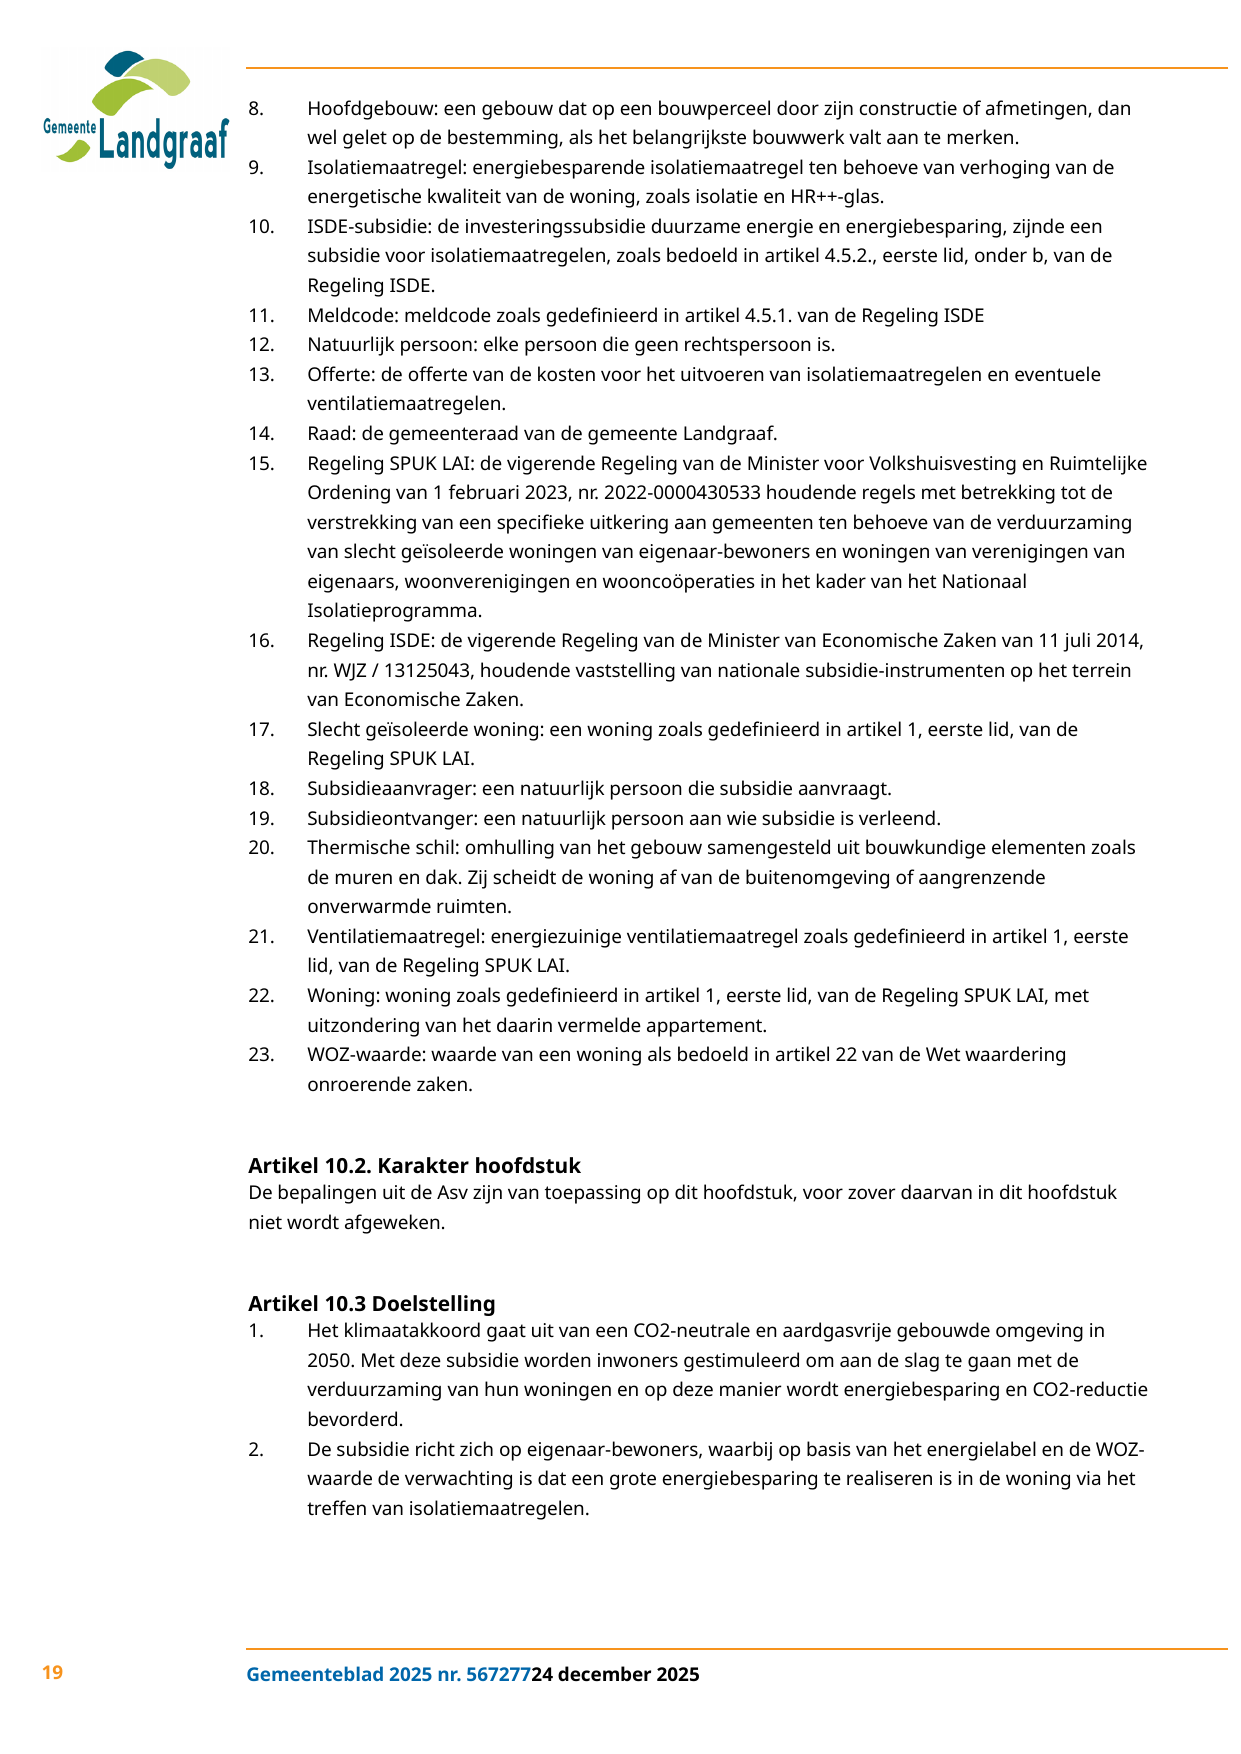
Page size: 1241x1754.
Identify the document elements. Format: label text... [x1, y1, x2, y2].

list Isolatiemaatregel: energiebesparende isolatiemaatregel ten behoeve van verhoging van de energetische kwaliteit van de woning, zoals isolatie en HR++-glas. [248, 154, 1152, 209]
list Slecht geïsoleerde woning: een woning zoals gedefinieerd in artikel 1, eerste lid, van de Regeling SPUK LAI. [248, 716, 1152, 771]
text Artikel 10.3 Doelstelling [248, 1289, 1152, 1317]
list Regeling ISDE: de vigerende Regeling van de Minister van Economische Zaken van 11 juli 2014, nr. WJZ / 13125043, houdende vaststelling van nationale subsidie-instrumenten op het terrein van Economische Zaken. [248, 627, 1152, 712]
list Raad: de gemeenteraad van de gemeente Landgraaf. [248, 420, 1152, 446]
list Subsidieontvanger: een natuurlijk persoon aan wie subsidie is verleend. [248, 805, 1152, 831]
list Het klimaatakkoord gaat uit van een CO2-neutrale en aardgasvrije gebouwde omgeving in 2050. Met deze subsidie worden inwoners gestimuleerd om aan de slag te gaan met de verduurzaming van hun woningen en op deze manier wordt energiebesparing en CO2-reductie bevorderd. [248, 1317, 1152, 1432]
list WOZ-waarde: waarde van een woning als bedoeld in artikel 22 van de Wet waardering onroerende zaken. [248, 1041, 1152, 1097]
list Regeling SPUK LAI: de vigerende Regeling van de Minister voor Volkshuisvesting en Ruimtelijke Ordening van 1 februari 2023, nr. 2022-0000430533 houdende regels met betrekking tot de verstrekking van een specifieke uitkering aan gemeenten ten behoeve van de verduurzaming van slecht geïsoleerde woningen van eigenaar-bewoners en woningen van verenigingen van eigenaars, woonverenigingen en wooncoöperaties in het kader van het Nationaal Isolatieprogramma. [248, 450, 1152, 623]
list Offerte: de offerte van de kosten voor het uitvoeren van isolatiemaatregelen en eventuele ventilatiemaatregelen. [248, 361, 1152, 416]
list ISDE-subsidie: de investeringssubsidie duurzame energie en energiebesparing, zijnde een subsidie voor isolatiemaatregelen, zoals bedoeld in artikel 4.5.2., eerste lid, onder b, van de Regeling ISDE. [248, 213, 1152, 298]
list Subsidieaanvrager: een natuurlijk persoon die subsidie aanvraagt. [248, 775, 1152, 801]
list Woning: woning zoals gedefinieerd in artikel 1, eerste lid, van de Regeling SPUK LAI, met uitzondering van het daarin vermelde appartement. [248, 982, 1152, 1038]
list Natuurlijk persoon: elke persoon die geen rechtspersoon is. [248, 331, 1152, 357]
list Thermische schil: omhulling van het gebouw samengesteld uit bouwkundige elementen zoals de muren en dak. Zij scheidt de woning af van de buitenomgeving of aangrenzende onverwarmde ruimten. [248, 834, 1152, 919]
list Hoofdgebouw: een gebouw dat op een bouwperceel door zijn constructie of afmetingen, dan wel gelet op de bestemming, als het belangrijkste bouwwerk valt aan te merken. [248, 95, 1152, 150]
list De subsidie richt zich op eigenaar-bewoners, waarbij op basis van het energielabel en de WOZ-waarde de verwachting is dat een grote energiebesparing te realiseren is in de woning via het treffen van isolatiemaatregelen. [248, 1436, 1152, 1521]
text Artikel 10.2. Karakter hoofdstuk [248, 1151, 1152, 1179]
list Ventilatiemaatregel: energiezuinige ventilatiemaatregel zoals gedefinieerd in artikel 1, eerste lid, van de Regeling SPUK LAI. [248, 923, 1152, 978]
list Meldcode: meldcode zoals gedefinieerd in artikel 4.5.1. van de Regeling ISDE [248, 302, 1152, 328]
text De bepalingen uit de Asv zijn van toepassing op dit hoofdstuk, voor zover daarvan in dit hoofdstuk niet wordt afgeweken. [248, 1179, 1152, 1235]
picture [41, 47, 231, 172]
